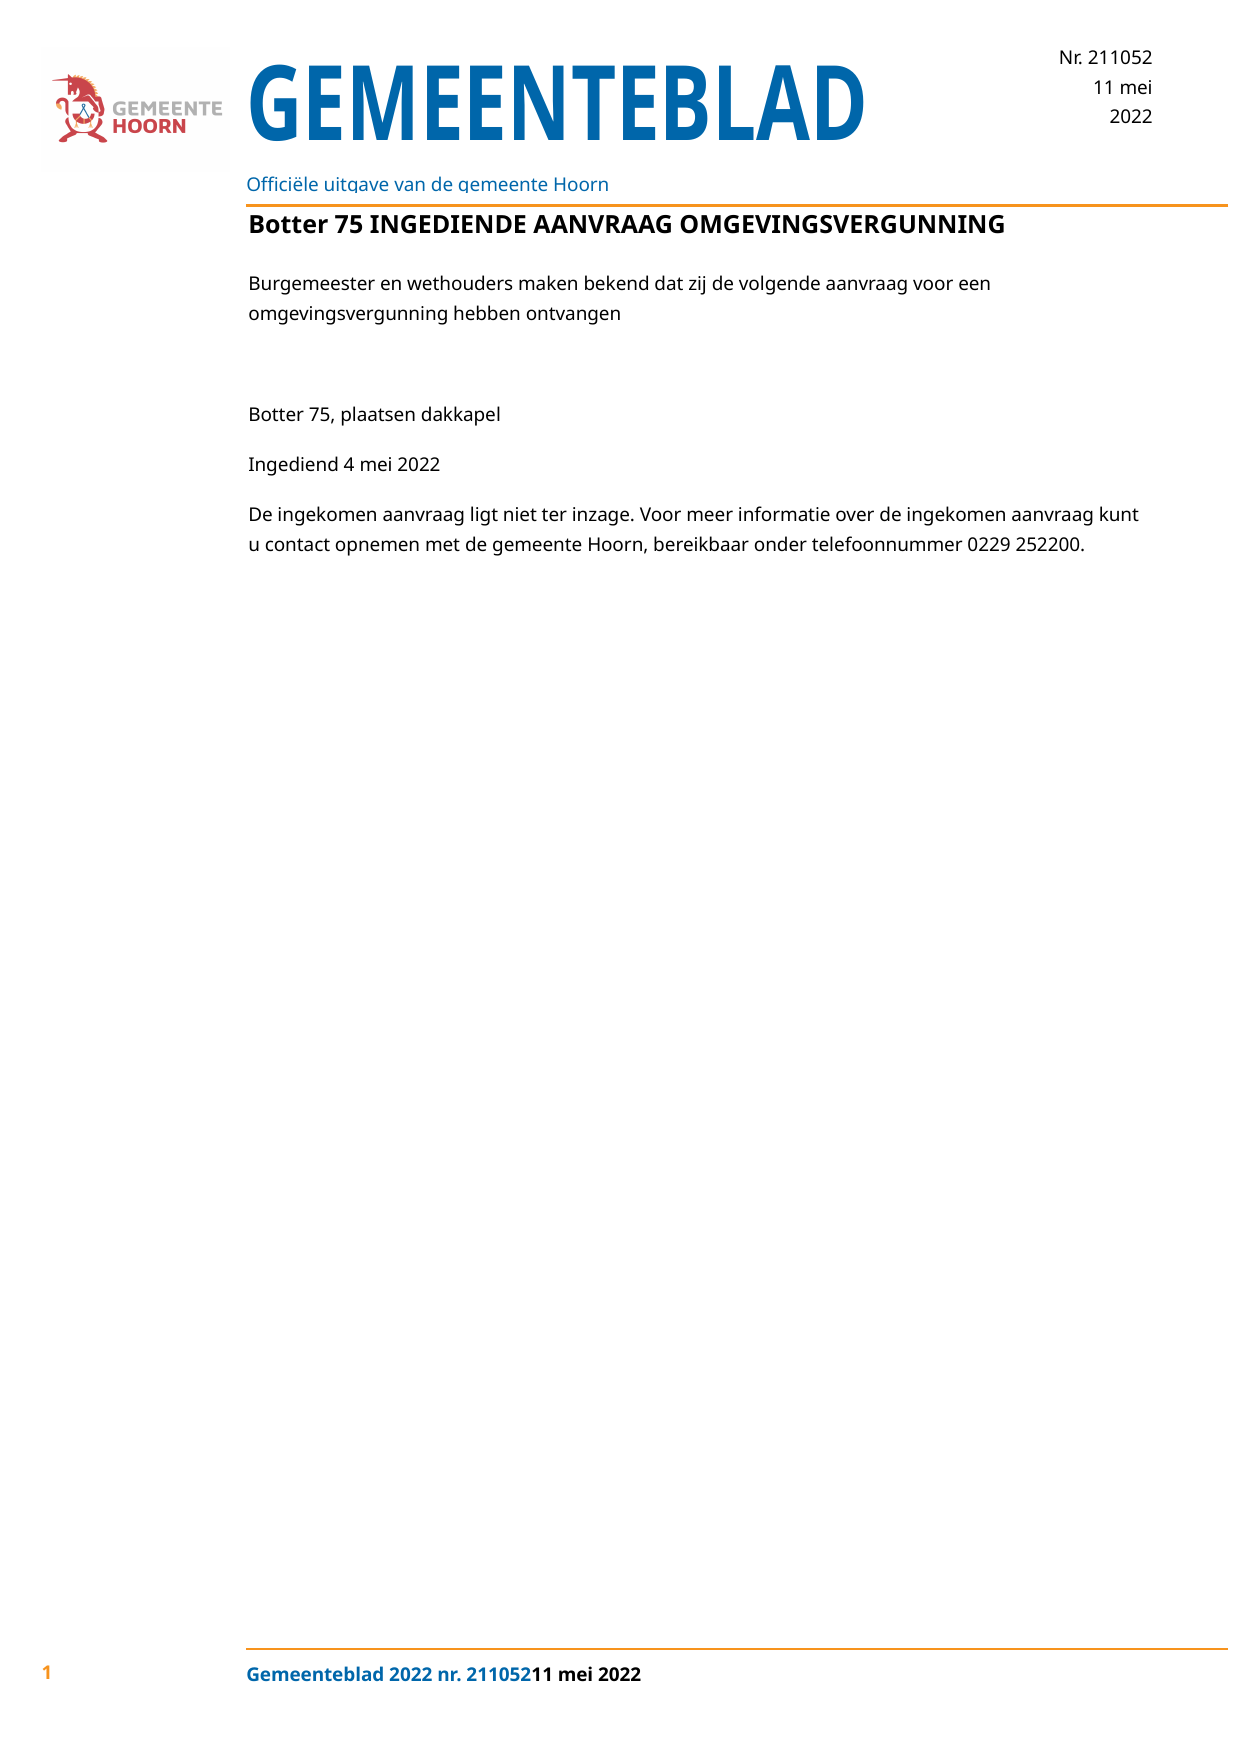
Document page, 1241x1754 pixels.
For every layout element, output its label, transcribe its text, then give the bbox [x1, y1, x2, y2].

text Ingediend 4 mei 2022 [248, 451, 1152, 477]
text De ingekomen aanvraag ligt niet ter inzage. Voor meer informatie over de ingekomen aanvraag kunt u contact opnemen met de gemeente Hoorn, bereikbaar onder telefoonnummer 0229 252200. [248, 502, 1152, 557]
picture [41, 47, 231, 172]
text Burgemeester en wethouders maken bekend dat zij de volgende aanvraag voor een omgevingsvergunning hebben ontvangen [248, 270, 1152, 326]
text Botter 75, plaatsen dakkapel [248, 401, 1152, 426]
text Botter 75 INGEDIENDE AANVRAAG OMGEVINGSVERGUNNING [248, 207, 1152, 241]
